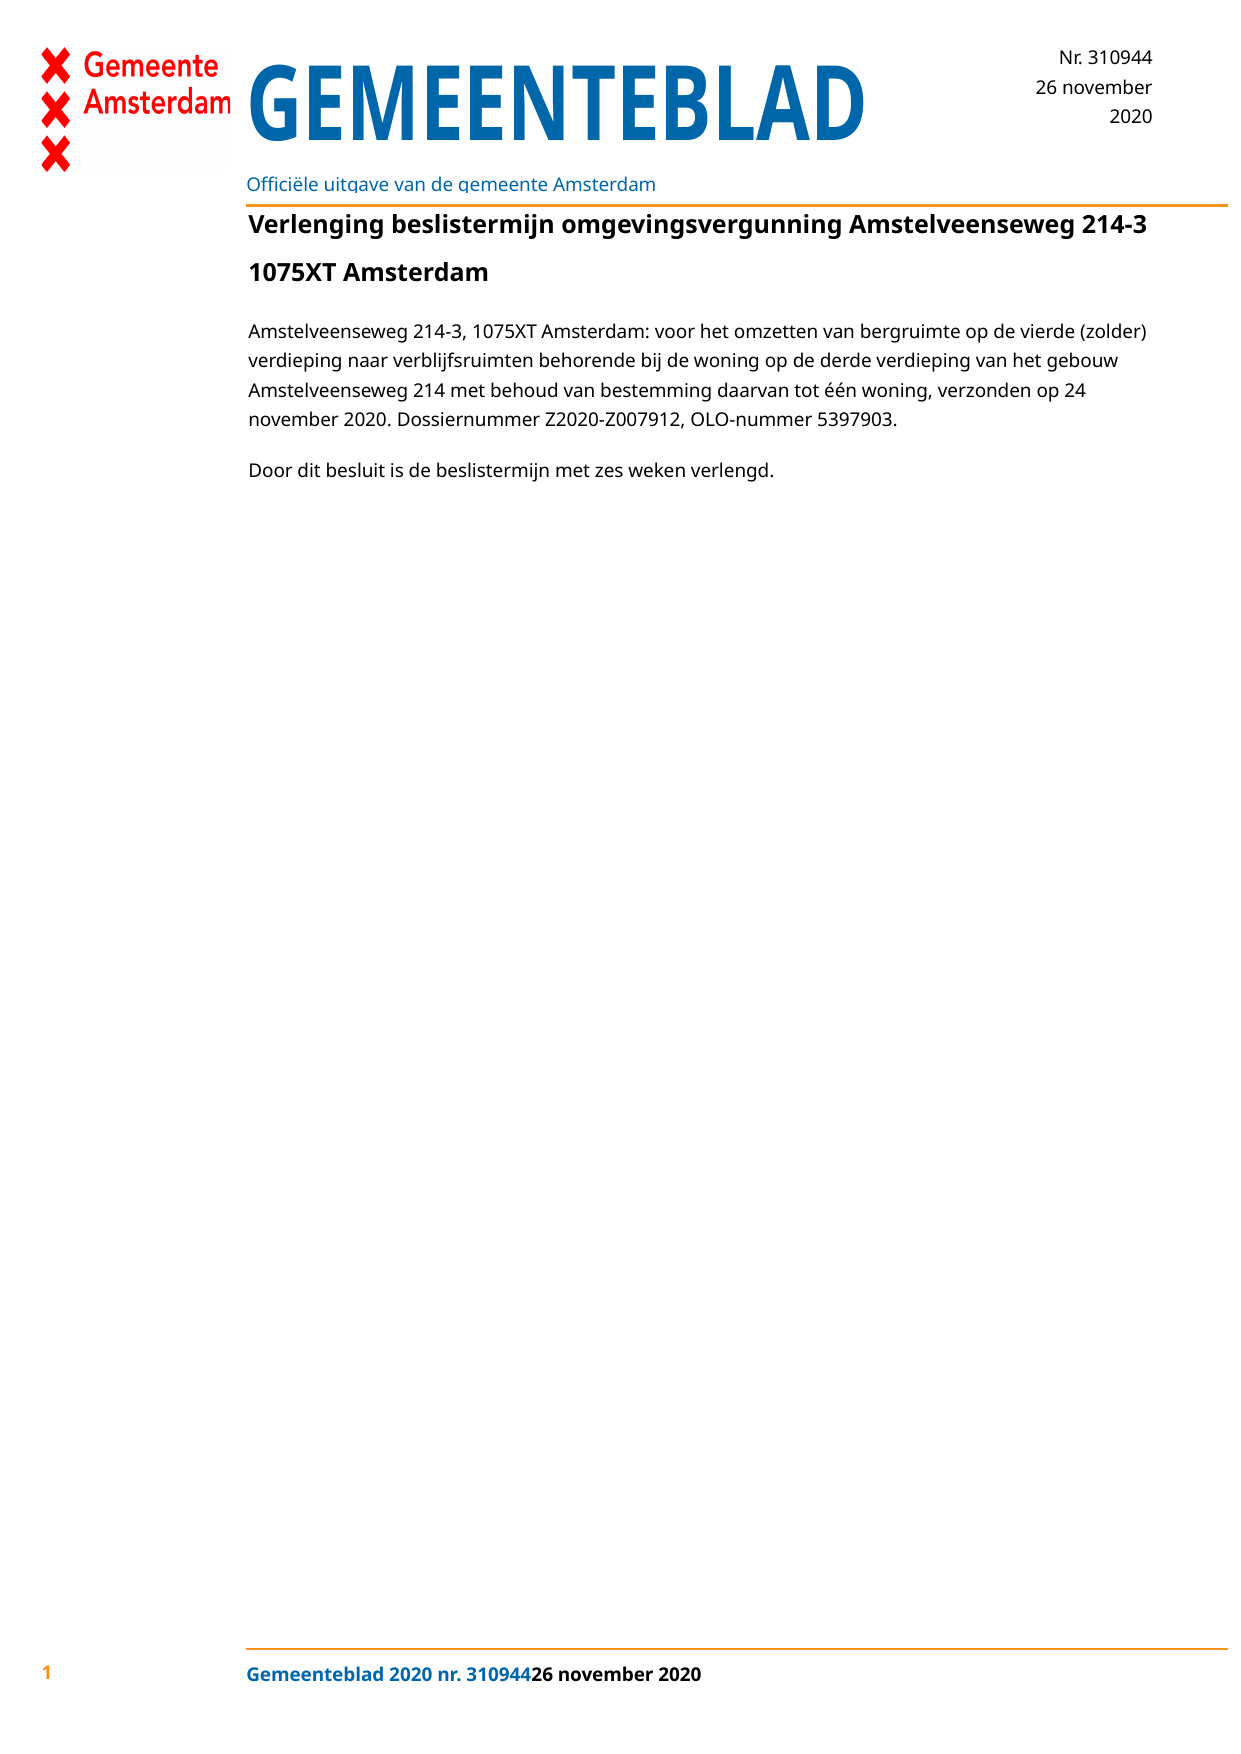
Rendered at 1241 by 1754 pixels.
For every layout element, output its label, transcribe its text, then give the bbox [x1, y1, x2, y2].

text Amstelveenseweg 214-3, 1075XT Amsterdam: voor het omzetten van bergruimte op de vierde (zolder) verdieping naar verblijfsruimten behorende bij de woning op de derde verdieping van het gebouw Amstelveenseweg 214 met behoud van bestemming daarvan tot één woning, verzonden op 24 november 2020. Dossiernummer Z2020-Z007912, OLO-nummer 5397903. [248, 318, 1152, 432]
text Verlenging beslistermijn omgevingsvergunning Amstelveenseweg 214-3 1075XT Amsterdam [248, 207, 1152, 288]
picture [41, 47, 231, 172]
text Door dit besluit is de beslistermijn met zes weken verlengd. [248, 457, 1152, 483]
